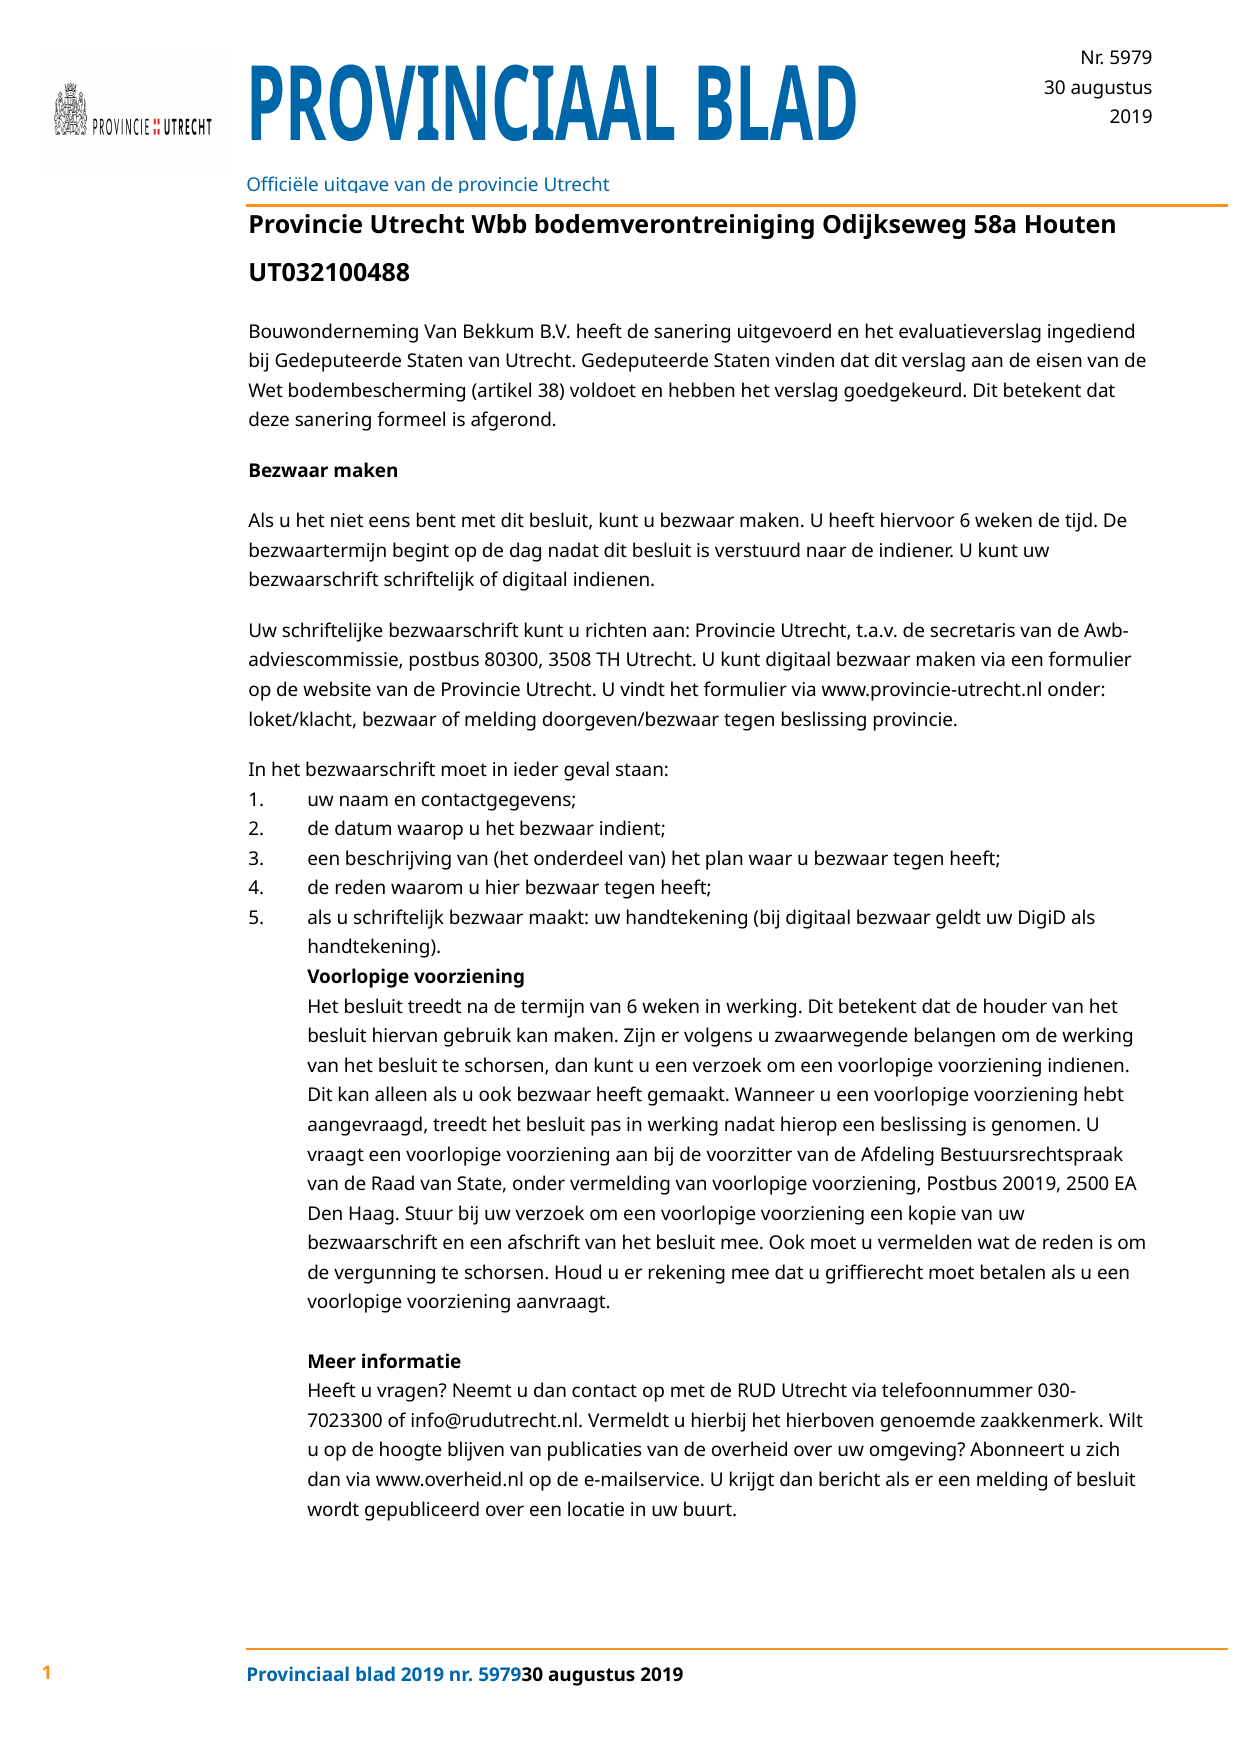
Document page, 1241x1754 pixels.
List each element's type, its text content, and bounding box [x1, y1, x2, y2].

list uw naam en contactgegevens; [248, 786, 1152, 812]
text Als u het niet eens bent met dit besluit, kunt u bezwaar maken. U heeft hiervoor 6 weken de tijd. De bezwaartermijn begint op de dag nadat dit besluit is verstuurd naar de indiener. U kunt uw bezwaarschrift schriftelijk of digitaal indienen. [248, 507, 1152, 592]
list een beschrijving van (het onderdeel van) het plan waar u bezwaar tegen heeft; [248, 845, 1152, 871]
list Het besluit treedt na de termijn van 6 weken in werking. Dit betekent dat de houder van het besluit hiervan gebruik kan maken. Zijn er volgens u zwaarwegende belangen om de werking van het besluit te schorsen, dan kunt u een verzoek om een voorlopige voorziening indienen. Dit kan alleen als u ook bezwaar heeft gemaakt. Wanneer u een voorlopige voorziening hebt aangevraagd, treedt het besluit pas in werking nadat hierop een beslissing is genomen. U vraagt een voorlopige voorziening aan bij de voorzitter van de Afdeling Bestuursrechtspraak van de Raad van State, onder vermelding van voorlopige voorziening, Postbus 20019, 2500 EA Den Haag. Stuur bij uw verzoek om een voorlopige voorziening een kopie van uw bezwaarschrift en een afschrift van het besluit mee. Ook moet u vermelden wat de reden is om de vergunning te schorsen. Houd u er rekening mee dat u griffierecht moet betalen als u een voorlopige voorziening aanvraagt. [248, 993, 1152, 1314]
list de reden waarom u hier bezwaar tegen heeft; [248, 874, 1152, 900]
picture [41, 47, 231, 172]
list Voorlopige voorziening [248, 963, 1152, 989]
text In het bezwaarschrift moet in ieder geval staan: [248, 756, 1152, 782]
list Heeft u vragen? Neemt u dan contact op met de RUD Utrecht via telefoonnummer 030-7023300 of info@rudutrecht.nl. Vermeldt u hierbij het hierboven genoemde zaakkenmerk. Wilt u op de hoogte blijven van publicaties van de overheid over uw omgeving? Abonneert u zich dan via www.overheid.nl op de e-mailservice. U krijgt dan bericht als er een melding of besluit wordt gepubliceerd over een locatie in uw buurt. [248, 1377, 1152, 1522]
text Bouwonderneming Van Bekkum B.V. heeft de sanering uitgevoerd en het evaluatieverslag ingediend bij Gedeputeerde Staten van Utrecht. Gedeputeerde Staten vinden dat dit verslag aan de eisen van de Wet bodembescherming (artikel 38) voldoet en hebben het verslag goedgekeurd. Dit betekent dat deze sanering formeel is afgerond. [248, 318, 1152, 432]
text Provincie Utrecht Wbb bodemverontreiniging Odijkseweg 58a Houten UT032100488 [248, 207, 1152, 288]
list de datum waarop u het bezwaar indient; [248, 815, 1152, 841]
text Uw schriftelijke bezwaarschrift kunt u richten aan: Provincie Utrecht, t.a.v. de secretaris van de Awb-adviescommissie, postbus 80300, 3508 TH Utrecht. U kunt digitaal bezwaar maken via een formulier op de website van de Provincie Utrecht. U vindt het formulier via www.provincie-utrecht.nl onder: loket/klacht, bezwaar of melding doorgeven/bezwaar tegen beslissing provincie. [248, 617, 1152, 732]
text Bezwaar maken [248, 457, 1152, 483]
list als u schriftelijk bezwaar maakt: uw handtekening (bij digitaal bezwaar geldt uw DigiD als handtekening). [248, 904, 1152, 959]
list Meer informatie [248, 1348, 1152, 1374]
